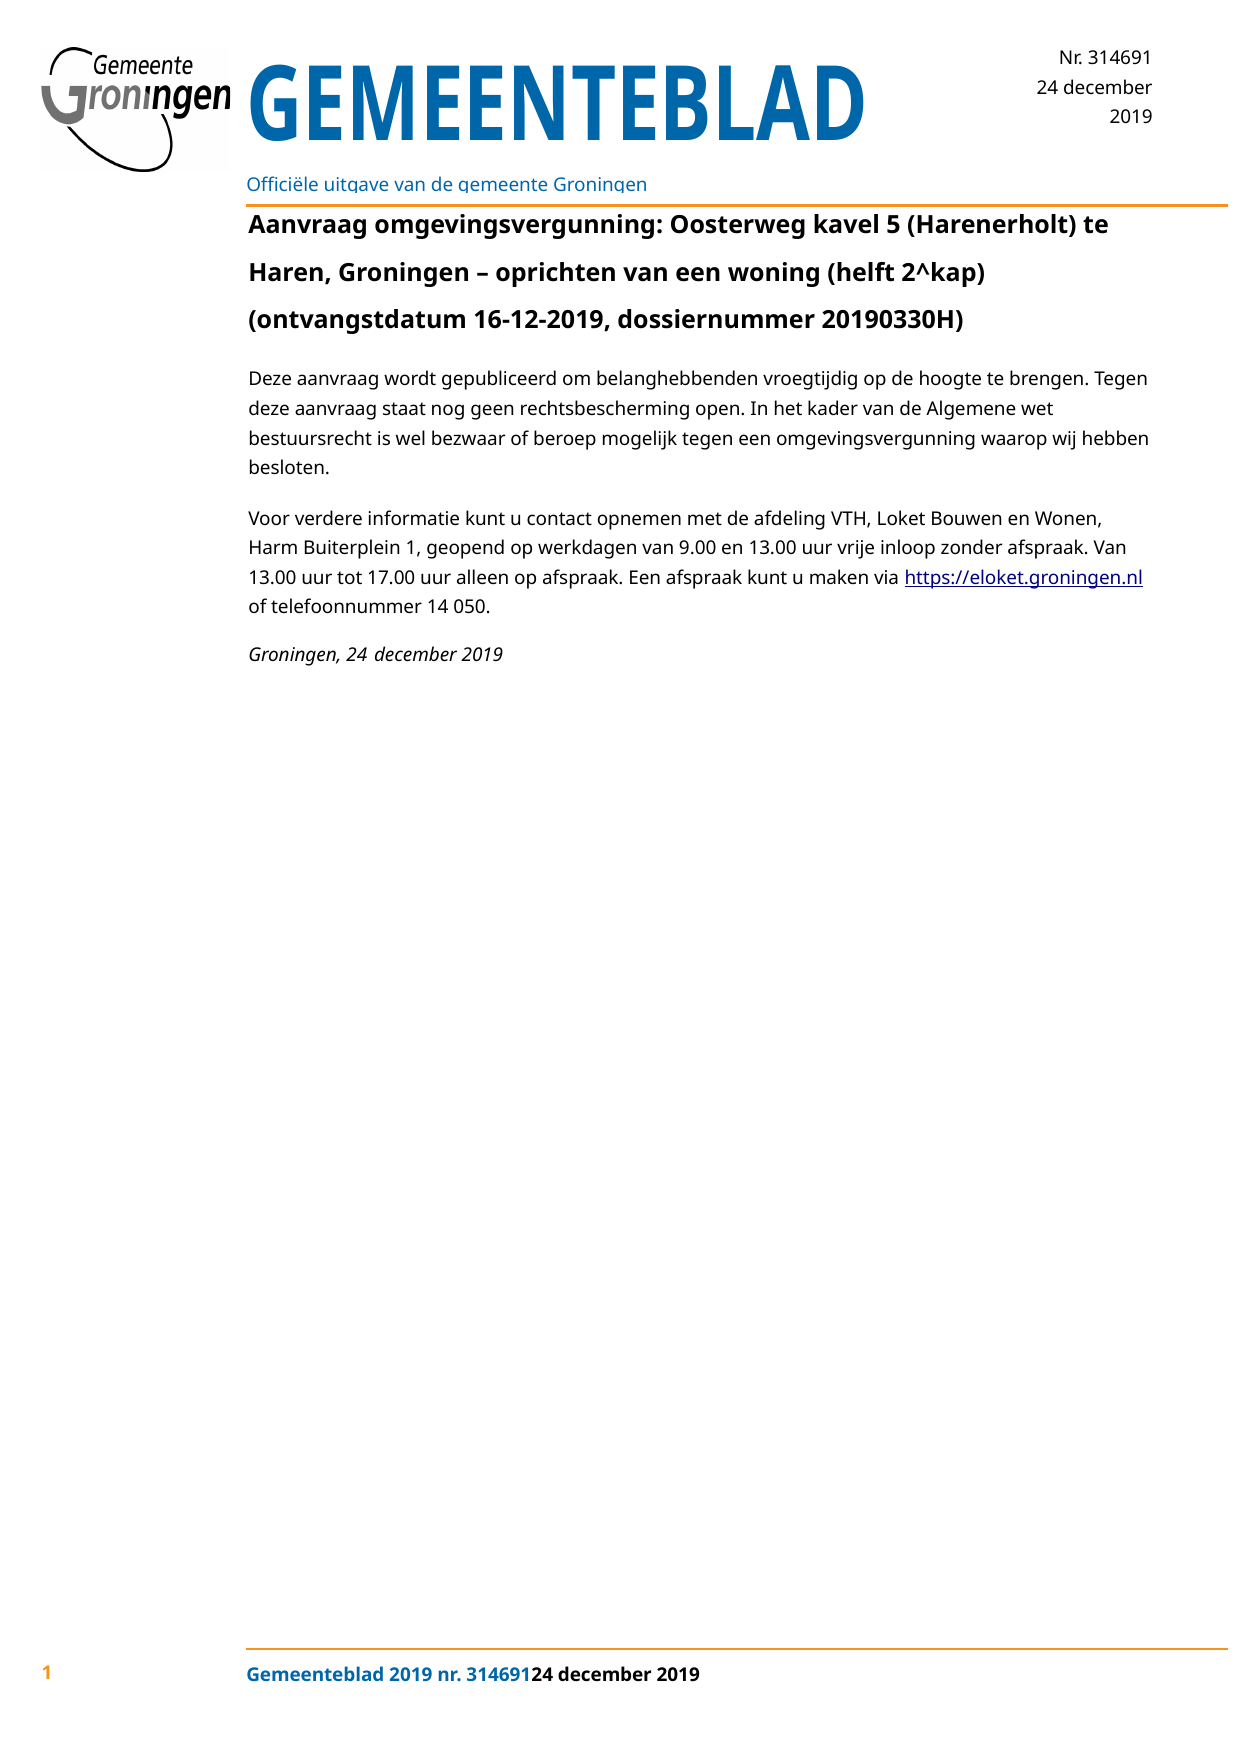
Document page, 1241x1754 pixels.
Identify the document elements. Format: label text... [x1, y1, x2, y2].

text Aanvraag omgevingsvergunning: Oosterweg kavel 5 (Harenerholt) te Haren, Groningen – oprichten van een woning (helft 2^kap) (ontvangstdatum 16-12-2019, dossiernummer 20190330H) [248, 207, 1152, 336]
text Deze aanvraag wordt gepubliceerd om belanghebbenden vroegtijdig op de hoogte te brengen. Tegen deze aanvraag staat nog geen rechtsbescherming open. In het kader van de Algemene wet bestuursrecht is wel bezwaar of beroep mogelijk tegen een omgevingsvergunning waarop wij hebben besloten. [248, 366, 1152, 480]
text Groningen, 24 december 2019 [248, 641, 1152, 667]
text Voor verdere informatie kunt u contact opnemen met de afdeling VTH, Loket Bouwen en Wonen, Harm Buiterplein 1, geopend op werkdagen van 9.00 en 13.00 uur vrije inloop zonder afspraak. Van 13.00 uur tot 17.00 uur alleen op afspraak. Een afspraak kunt u maken via https://eloket.groningen.nl of telefoonnummer 14 050. [248, 505, 1152, 619]
picture [41, 47, 231, 172]
